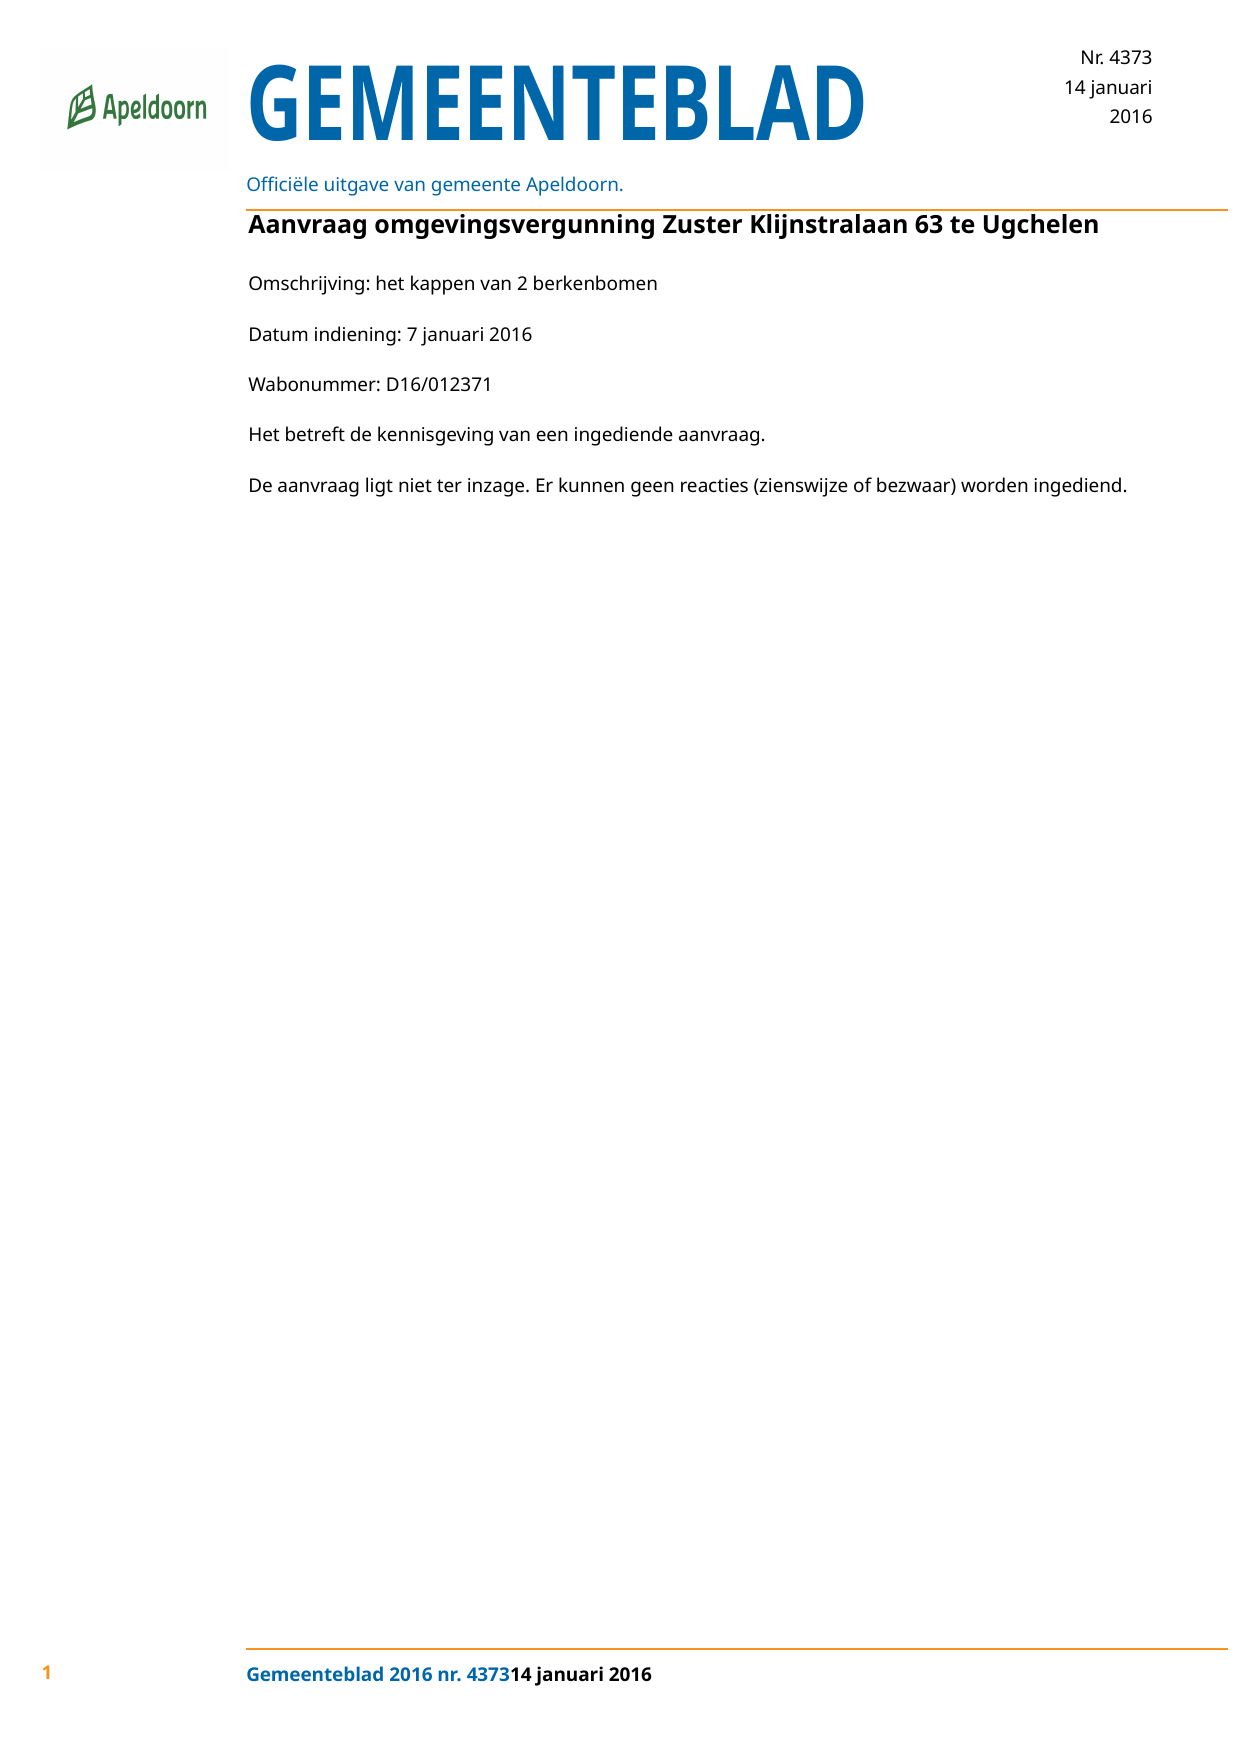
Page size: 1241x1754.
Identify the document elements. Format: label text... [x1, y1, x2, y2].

text Omschrijving: het kappen van 2 berkenbomen [248, 270, 1152, 296]
picture [41, 47, 231, 172]
text De aanvraag ligt niet ter inzage. Er kunnen geen reacties (zienswijze of bezwaar) worden ingediend. [248, 472, 1152, 498]
text Wabonummer: D16/012371 [248, 371, 1152, 397]
text Het betreft de kennisgeving van een ingediende aanvraag. [248, 422, 1152, 447]
text Datum indiening: 7 januari 2016 [248, 321, 1152, 346]
text Aanvraag omgevingsvergunning Zuster Klijnstralaan 63 te Ugchelen [248, 211, 1152, 241]
